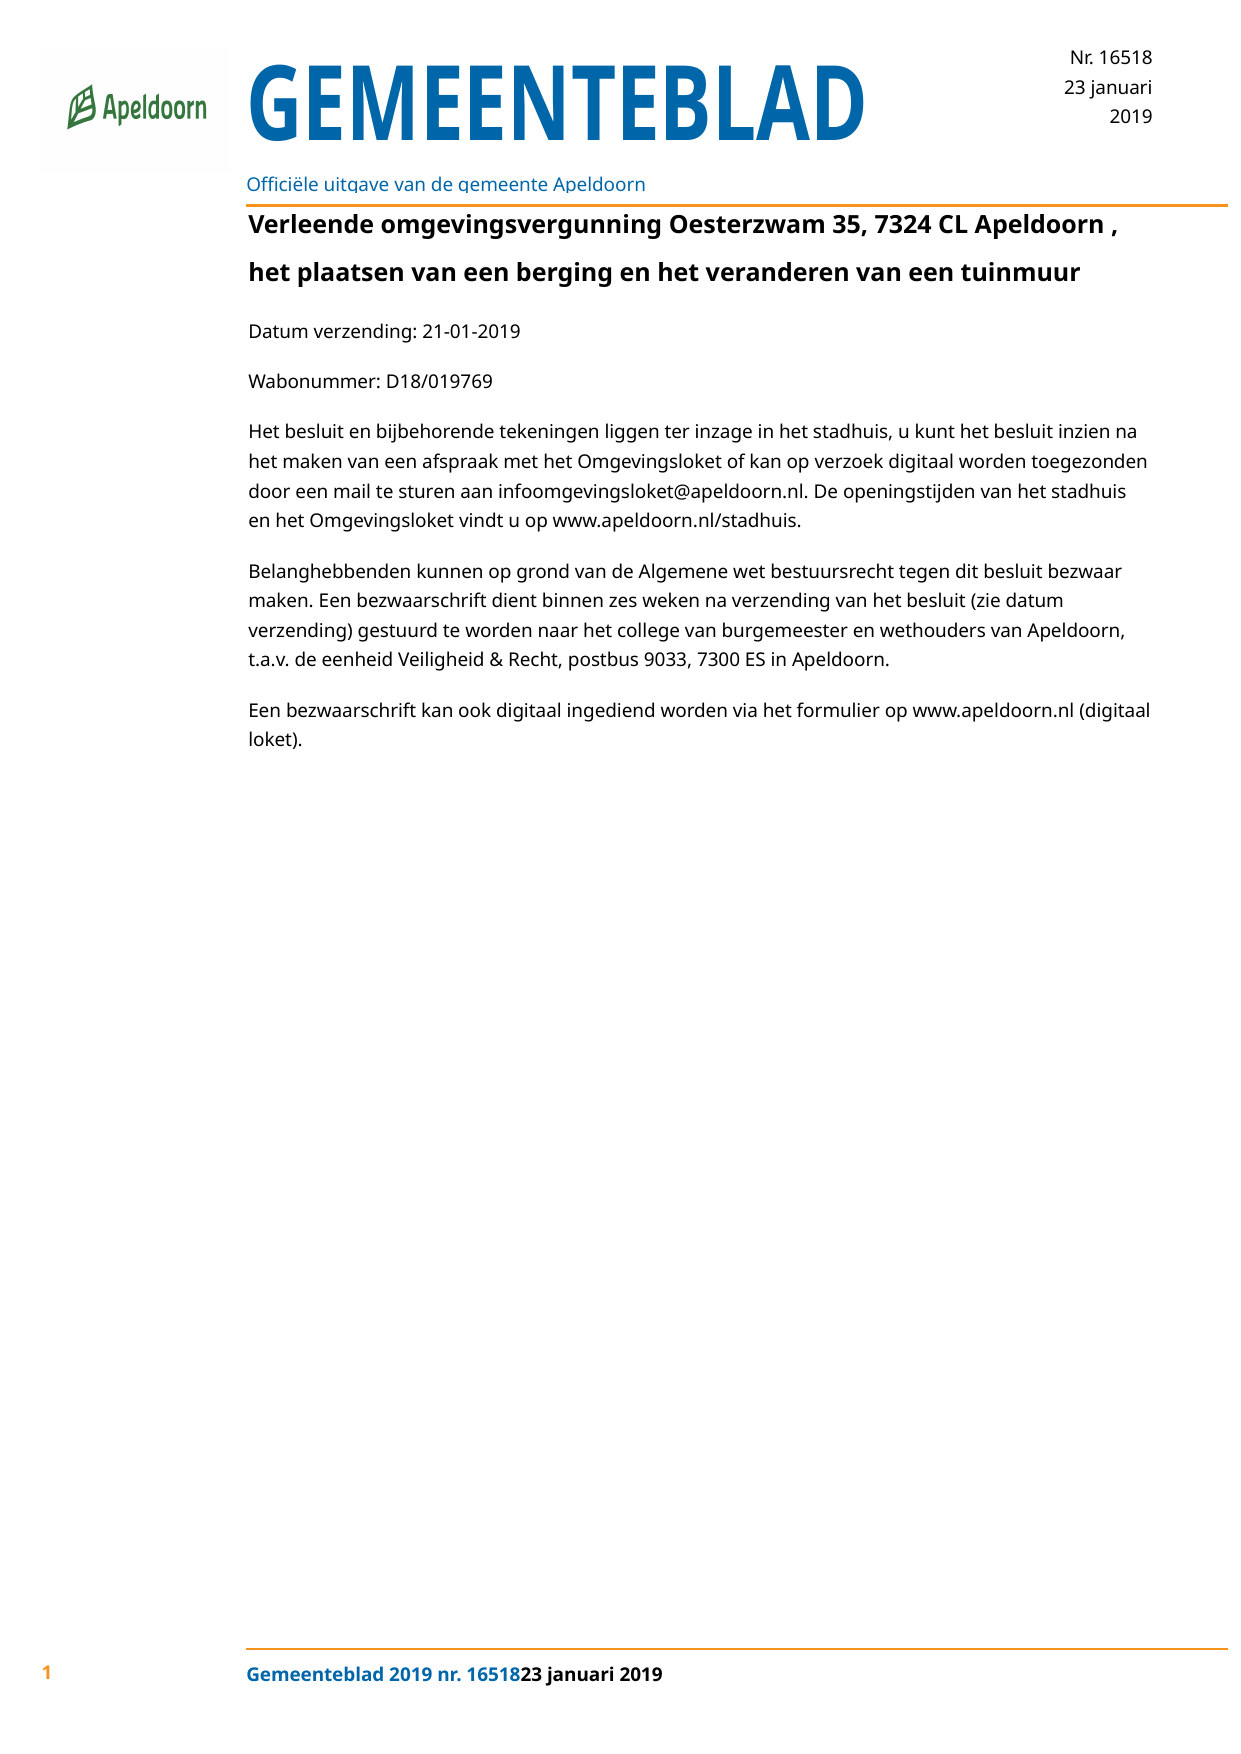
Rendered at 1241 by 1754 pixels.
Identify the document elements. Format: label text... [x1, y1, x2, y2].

text Belanghebbenden kunnen op grond van de Algemene wet bestuursrecht tegen dit besluit bezwaar maken. Een bezwaarschrift dient binnen zes weken na verzending van het besluit (zie datum verzending) gestuurd te worden naar het college van burgemeester en wethouders van Apeldoorn, t.a.v. de eenheid Veiligheid & Recht, postbus 9033, 7300 ES in Apeldoorn. [248, 558, 1152, 672]
text Het besluit en bijbehorende tekeningen liggen ter inzage in het stadhuis, u kunt het besluit inzien na het maken van een afspraak met het Omgevingsloket of kan op verzoek digitaal worden toegezonden door een mail te sturen aan infoomgevingsloket@apeldoorn.nl. De openingstijden van het stadhuis en het Omgevingsloket vindt u op www.apeldoorn.nl/stadhuis. [248, 419, 1152, 533]
text Wabonummer: D18/019769 [248, 368, 1152, 394]
text Datum verzending: 21-01-2019 [248, 318, 1152, 344]
picture [41, 47, 231, 172]
text Een bezwaarschrift kan ook digitaal ingediend worden via het formulier op www.apeldoorn.nl (digitaal loket). [248, 697, 1152, 752]
text Verleende omgevingsvergunning Oesterzwam 35, 7324 CL Apeldoorn , het plaatsen van een berging en het veranderen van een tuinmuur [248, 207, 1152, 288]
